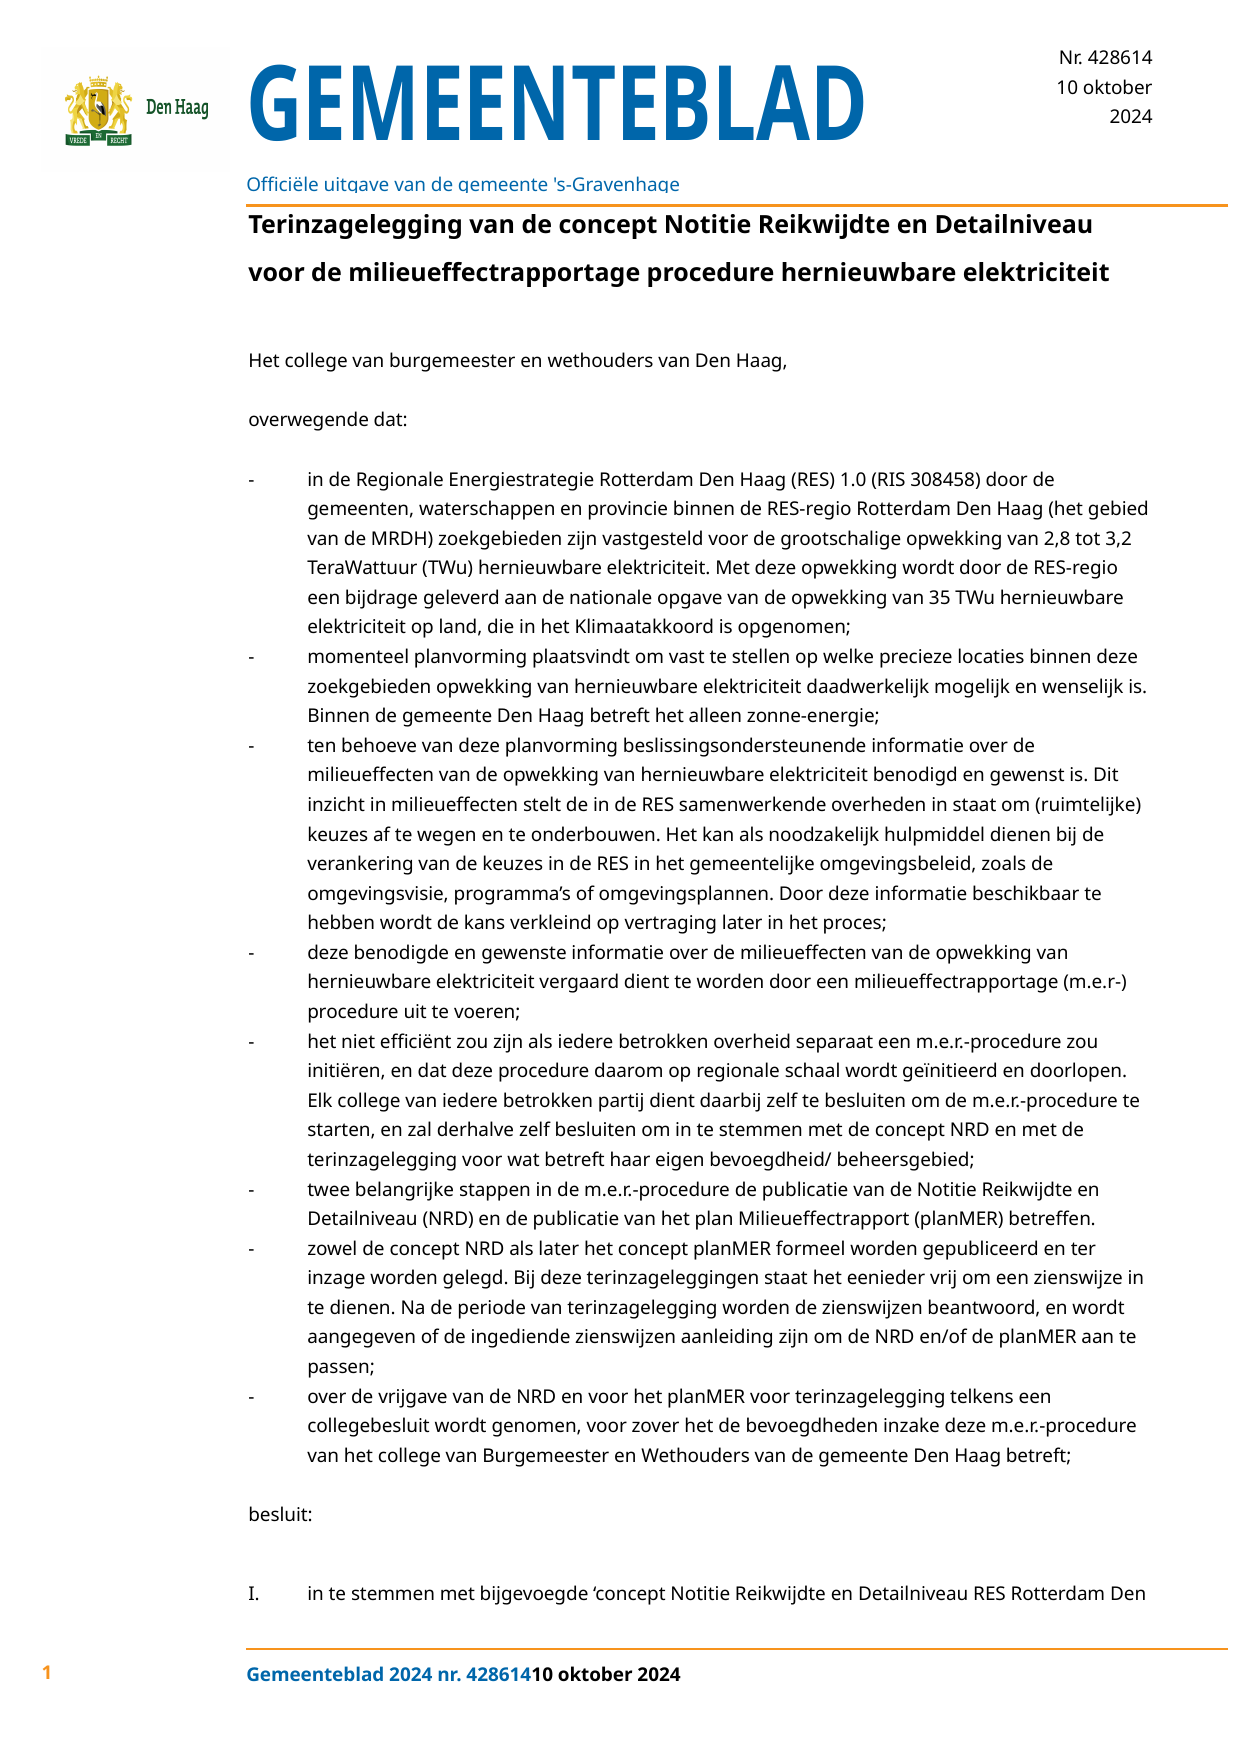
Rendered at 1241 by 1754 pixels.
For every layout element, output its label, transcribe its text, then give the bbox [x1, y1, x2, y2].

text Terinzagelegging van de concept Notitie Reikwijdte en Detailniveau voor de milieueffectrapportage procedure hernieuwbare elektriciteit [248, 207, 1152, 288]
list deze benodigde en gewenste informatie over de milieueffecten van de opwekking van hernieuwbare elektriciteit vergaard dient te worden door een milieueffectrapportage (m.e.r-) procedure uit te voeren; [248, 939, 1152, 1024]
list over de vrijgave van de NRD en voor het planMER voor terinzagelegging telkens een collegebesluit wordt genomen, voor zover het de bevoegdheden inzake deze m.e.r.-procedure van het college van Burgemeester en Wethouders van de gemeente Den Haag betreft; [248, 1383, 1152, 1468]
list twee belangrijke stappen in de m.e.r.-procedure de publicatie van de Notitie Reikwijdte en Detailniveau (NRD) en de publicatie van het plan Milieueffectrapport (planMER) betreffen. [248, 1176, 1152, 1231]
list in te stemmen met bijgevoegde ‘concept Notitie Reikwijdte en Detailniveau RES Rotterdam Den [248, 1580, 1152, 1606]
text overwegende dat: [248, 407, 1152, 432]
picture [41, 47, 231, 172]
list ten behoeve van deze planvorming beslissingsondersteunende informatie over de milieueffecten van de opwekking van hernieuwbare elektriciteit benodigd en gewenst is. Dit inzicht in milieueffecten stelt de in de RES samenwerkende overheden in staat om (ruimtelijke) keuzes af te wegen en te onderbouwen. Het kan als noodzakelijk hulpmiddel dienen bij de verankering van de keuzes in de RES in het gemeentelijke omgevingsbeleid, zoals de omgevingsvisie, programma’s of omgevingsplannen. Door deze informatie beschikbaar te hebben wordt de kans verkleind op vertraging later in het proces; [248, 732, 1152, 935]
list het niet efficiënt zou zijn als iedere betrokken overheid separaat een m.e.r.-procedure zou initiëren, en dat deze procedure daarom op regionale schaal wordt geïnitieerd en doorlopen. Elk college van iedere betrokken partij dient daarbij zelf te besluiten om de m.e.r.-procedure te starten, en zal derhalve zelf besluiten om in te stemmen met de concept NRD en met de terinzagelegging voor wat betreft haar eigen bevoegdheid/ beheersgebied; [248, 1028, 1152, 1172]
list zowel de concept NRD als later het concept planMER formeel worden gepubliceerd en ter inzage worden gelegd. Bij deze terinzageleggingen staat het eenieder vrij om een zienswijze in te dienen. Na de periode van terinzagelegging worden de zienswijzen beantwoord, en wordt aangegeven of de ingediende zienswijzen aanleiding zijn om de NRD en/of de planMER aan te passen; [248, 1235, 1152, 1379]
list in de Regionale Energiestrategie Rotterdam Den Haag (RES) 1.0 (RIS 308458) door de gemeenten, waterschappen en provincie binnen de RES-regio Rotterdam Den Haag (het gebied van de MRDH) zoekgebieden zijn vastgesteld voor de grootschalige opwekking van 2,8 tot 3,2 TeraWattuur (TWu) hernieuwbare elektriciteit. Met deze opwekking wordt door de RES-regio een bijdrage geleverd aan de nationale opgave van de opwekking van 35 TWu hernieuwbare elektriciteit op land, die in het Klimaatakkoord is opgenomen; [248, 466, 1152, 639]
text besluit: [248, 1501, 1152, 1527]
text Het college van burgemeester en wethouders van Den Haag, [248, 347, 1152, 373]
list momenteel planvorming plaatsvindt om vast te stellen op welke precieze locaties binnen deze zoekgebieden opwekking van hernieuwbare elektriciteit daadwerkelijk mogelijk en wenselijk is. Binnen de gemeente Den Haag betreft het alleen zonne-energie; [248, 643, 1152, 728]
